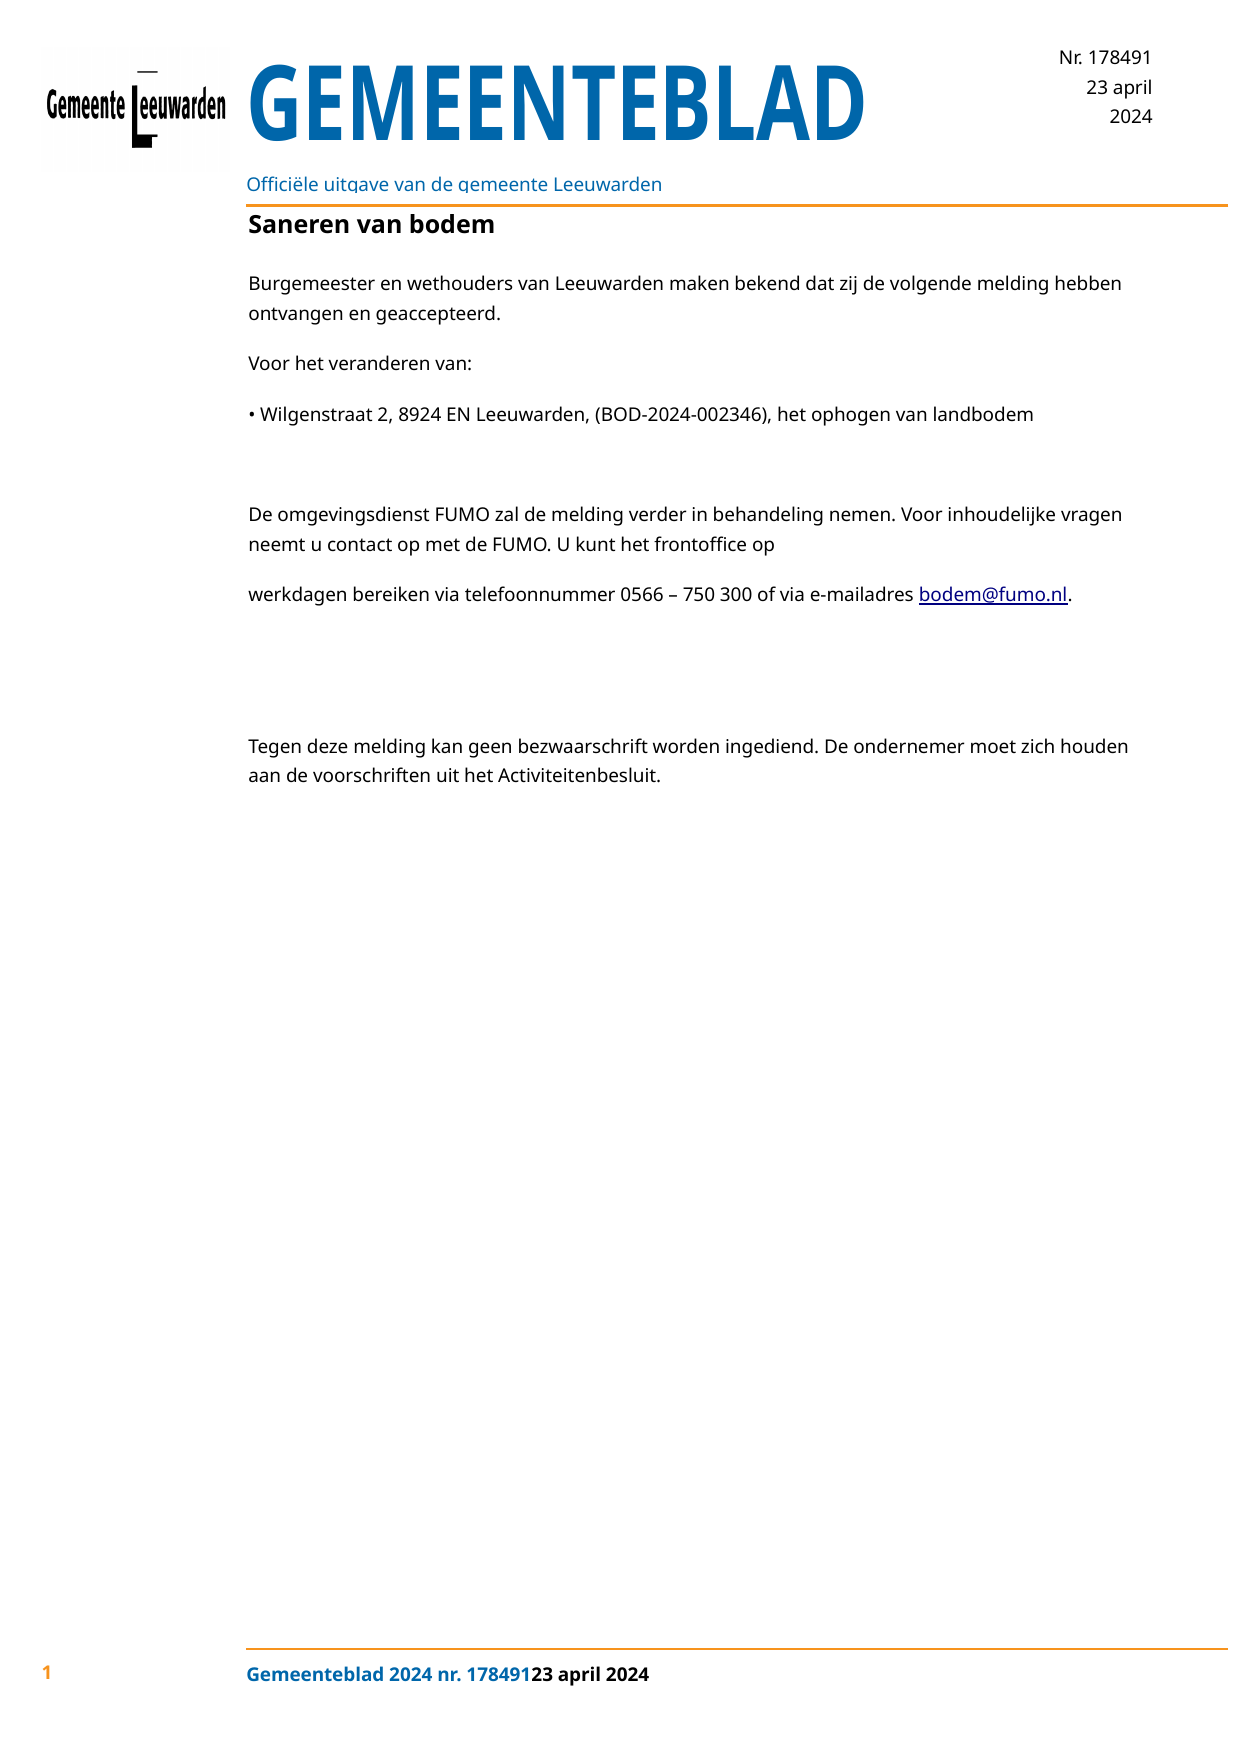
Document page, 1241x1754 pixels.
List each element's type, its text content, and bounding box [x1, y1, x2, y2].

text Tegen deze melding kan geen bezwaarschrift worden ingediend. De ondernemer moet zich houden aan de voorschriften uit het Activiteitenbesluit. [248, 733, 1152, 788]
text Burgemeester en wethouders van Leeuwarden maken bekend dat zij de volgende melding hebben ontvangen en geaccepteerd. [248, 270, 1152, 326]
text De omgevingsdienst FUMO zal de melding verder in behandeling nemen. Voor inhoudelijke vragen neemt u contact op met de FUMO. U kunt het frontoffice op [248, 502, 1152, 557]
text • Wilgenstraat 2, 8924 EN Leeuwarden, (BOD-2024-002346), het ophogen van landbodem [248, 401, 1152, 426]
text werkdagen bereiken via telefoonnummer 0566 – 750 300 of via e-mailadres bodem@fumo.nl. [248, 582, 1152, 607]
text Saneren van bodem [248, 207, 1152, 241]
picture [41, 47, 231, 172]
text Voor het veranderen van: [248, 350, 1152, 376]
